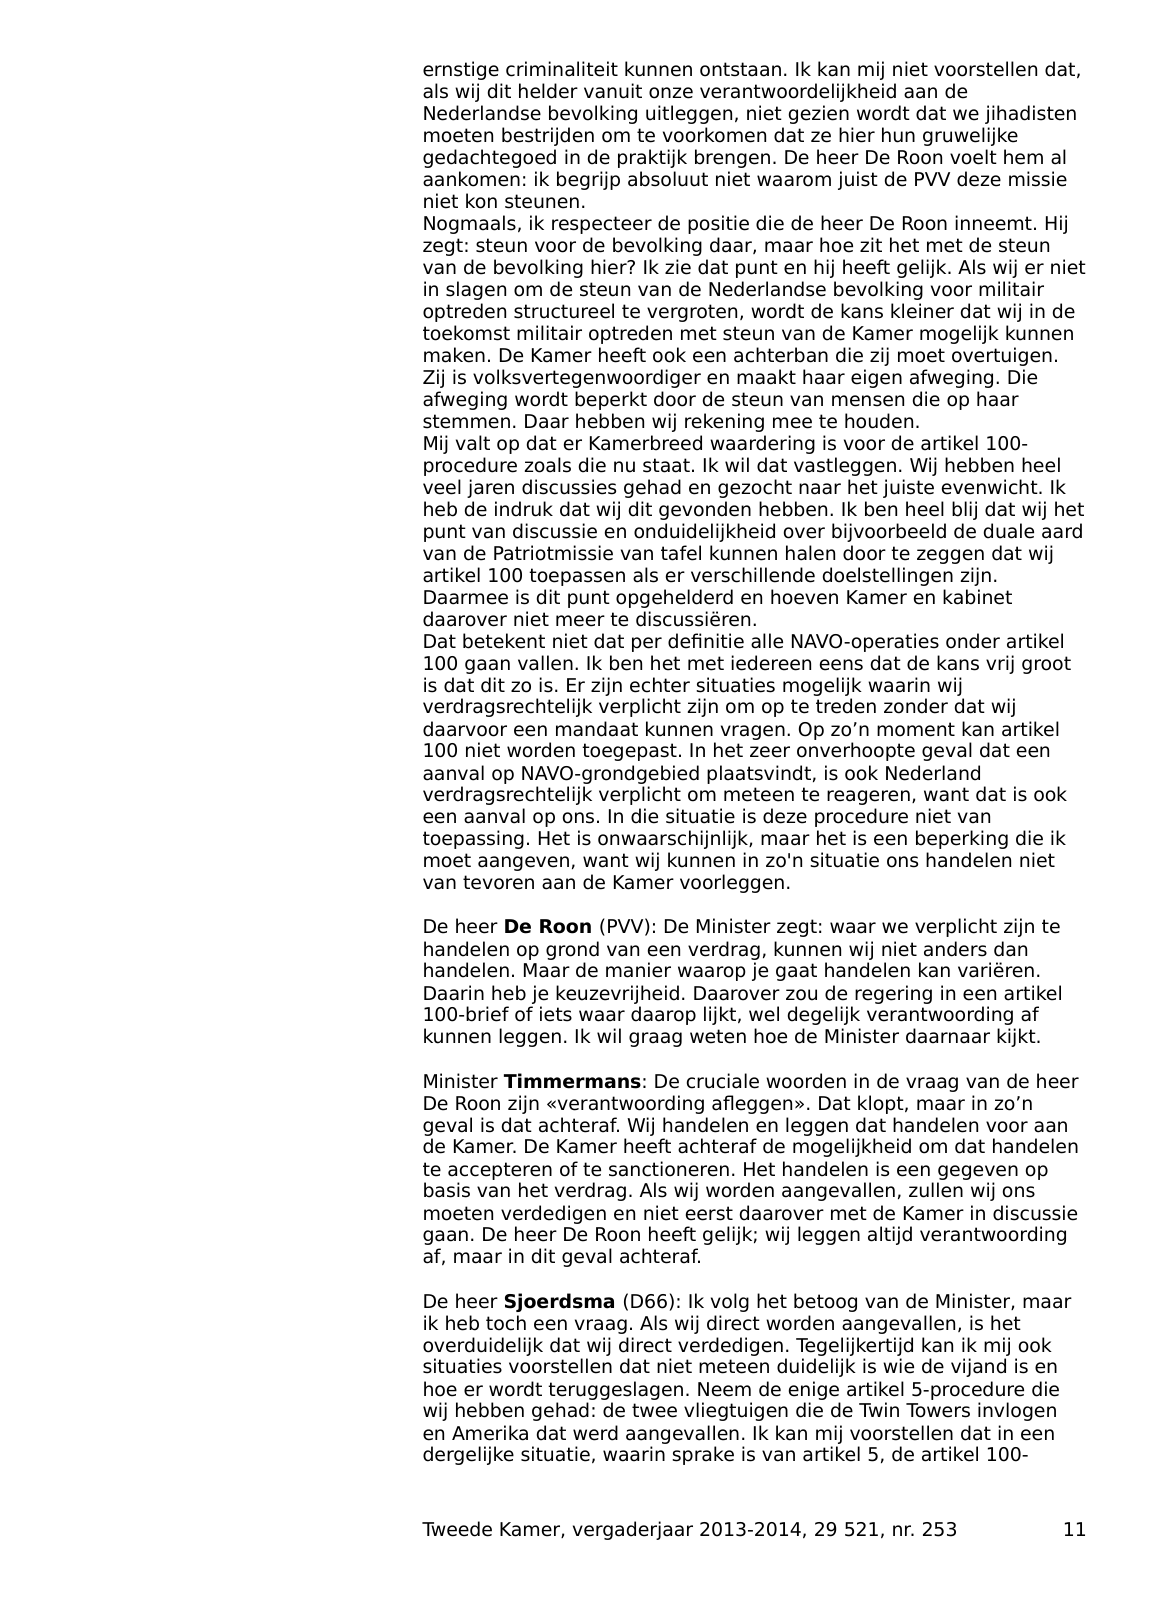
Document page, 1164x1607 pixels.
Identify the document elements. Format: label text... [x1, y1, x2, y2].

text Mij valt op dat er Kamerbreed waardering is voor de artikel 100-procedure zoals die nu staat. Ik wil dat vastleggen. Wij hebben heel veel jaren discussies gehad en gezocht naar het juiste evenwicht. Ik heb de indruk dat wij dit gevonden hebben. Ik ben heel blij dat wij het punt van discussie en onduidelijkheid over bijvoorbeeld de duale aard van de Patriotmissie van tafel kunnen halen door te zeggen dat wij artikel 100 toepassen als er verschillende doelstellingen zijn. Daarmee is dit punt opgehelderd en hoeven Kamer en kabinet daarover niet meer te discussiëren. [422, 433, 1087, 631]
text De heer Sjoerdsma (D66): Ik volg het betoog van de Minister, maar ik heb toch een vraag. Als wij direct worden aangevallen, is het overduidelijk dat wij direct verdedigen. Tegelijkertijd kan ik mij ook situaties voorstellen dat niet meteen duidelijk is wie de vijand is en hoe er wordt teruggeslagen. Neem de enige artikel 5-procedure die wij hebben gehad: de twee vliegtuigen die de Twin Towers invlogen en Amerika dat werd aangevallen. Ik kan mij voorstellen dat in een dergelijke situatie, waarin sprake is van artikel 5, de artikel 100- [422, 1291, 1087, 1466]
text ernstige criminaliteit kunnen ontstaan. Ik kan mij niet voorstellen dat, als wij dit helder vanuit onze verantwoordelijkheid aan de Nederlandse bevolking uitleggen, niet gezien wordt dat we jihadisten moeten bestrijden om te voorkomen dat ze hier hun gruwelijke gedachtegoed in de praktijk brengen. De heer De Roon voelt hem al aankomen: ik begrijp absoluut niet waarom juist de PVV deze missie niet kon steunen. [422, 59, 1087, 213]
text Minister Timmermans: De cruciale woorden in de vraag van de heer De Roon zijn «verantwoording afleggen». Dat klopt, maar in zo’n geval is dat achteraf. Wij handelen en leggen dat handelen voor aan de Kamer. De Kamer heeft achteraf de mogelijkheid om dat handelen te accepteren of te sanctioneren. Het handelen is een gegeven op basis van het verdrag. Als wij worden aangevallen, zullen wij ons moeten verdedigen en niet eerst daarover met de Kamer in discussie gaan. De heer De Roon heeft gelijk; wij leggen altijd verantwoording af, maar in dit geval achteraf. [422, 1071, 1087, 1268]
text Dat betekent niet dat per definitie alle NAVO-operaties onder artikel 100 gaan vallen. Ik ben het met iedereen eens dat de kans vrij groot is dat dit zo is. Er zijn echter situaties mogelijk waarin wij verdragsrechtelijk verplicht zijn om op te treden zonder dat wij daarvoor een mandaat kunnen vragen. Op zo’n moment kan artikel 100 niet worden toegepast. In het zeer onverhoopte geval dat een aanval op NAVO-grondgebied plaatsvindt, is ook Nederland verdragsrechtelijk verplicht om meteen te reageren, want dat is ook een aanval op ons. In die situatie is deze procedure niet van toepassing. Het is onwaarschijnlijk, maar het is een beperking die ik moet aangeven, want wij kunnen in zo'n situatie ons handelen niet van tevoren aan de Kamer voorleggen. [422, 631, 1087, 894]
text De heer De Roon (PVV): De Minister zegt: waar we verplicht zijn te handelen op grond van een verdrag, kunnen wij niet anders dan handelen. Maar de manier waarop je gaat handelen kan variëren. Daarin heb je keuzevrijheid. Daarover zou de regering in een artikel 100-brief of iets waar daarop lijkt, wel degelijk verantwoording af kunnen leggen. Ik wil graag weten hoe de Minister daarnaar kijkt. [422, 916, 1087, 1048]
text Nogmaals, ik respecteer de positie die de heer De Roon inneemt. Hij zegt: steun voor de bevolking daar, maar hoe zit het met de steun van de bevolking hier? Ik zie dat punt en hij heeft gelijk. Als wij er niet in slagen om de steun van de Nederlandse bevolking voor militair optreden structureel te vergroten, wordt de kans kleiner dat wij in de toekomst militair optreden met steun van de Kamer mogelijk kunnen maken. De Kamer heeft ook een achterban die zij moet overtuigen. Zij is volksvertegenwoordiger en maakt haar eigen afweging. Die afweging wordt beperkt door de steun van mensen die op haar stemmen. Daar hebben wij rekening mee te houden. [422, 213, 1087, 433]
